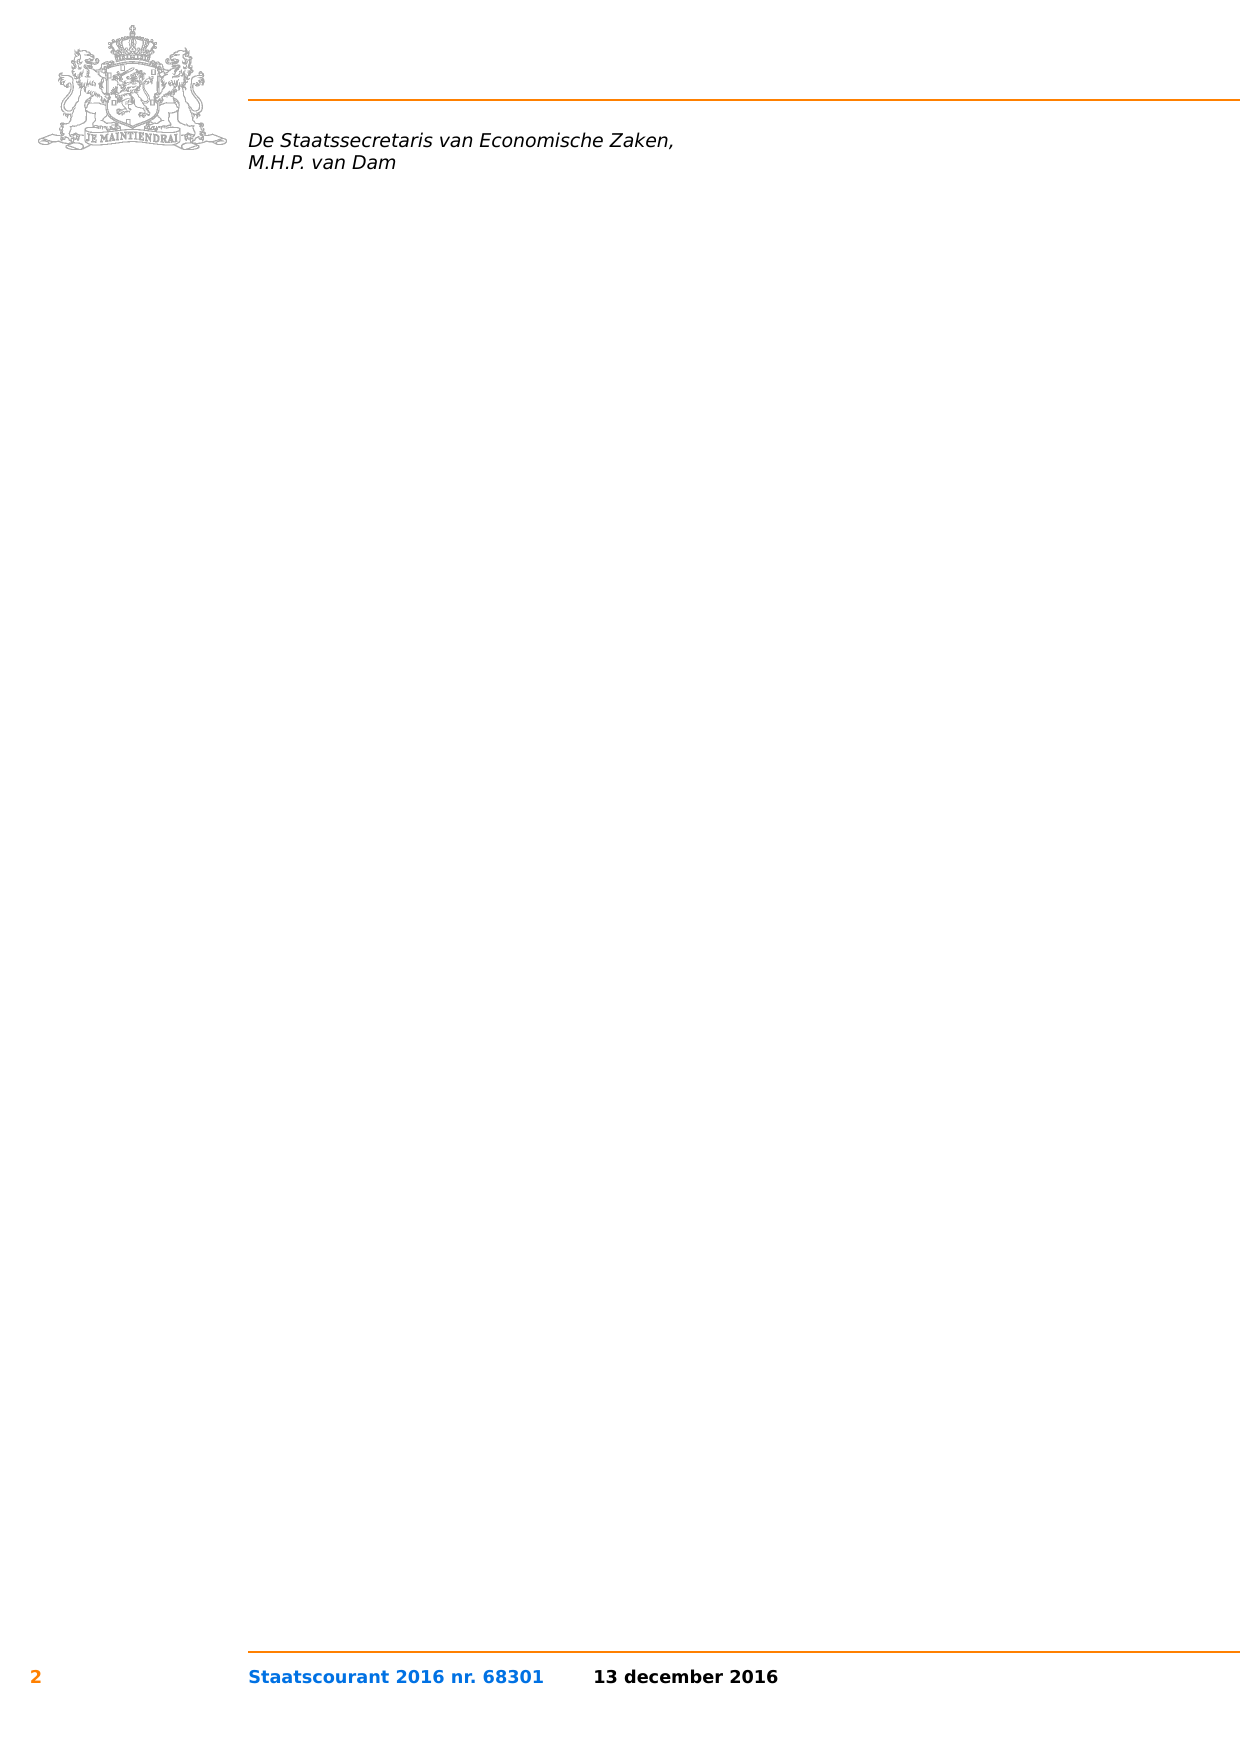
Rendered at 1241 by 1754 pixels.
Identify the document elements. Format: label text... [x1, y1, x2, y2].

picture [38, 25, 227, 150]
text De Staatssecretaris van Economische Zaken, M.H.P. van Dam [248, 130, 1163, 174]
